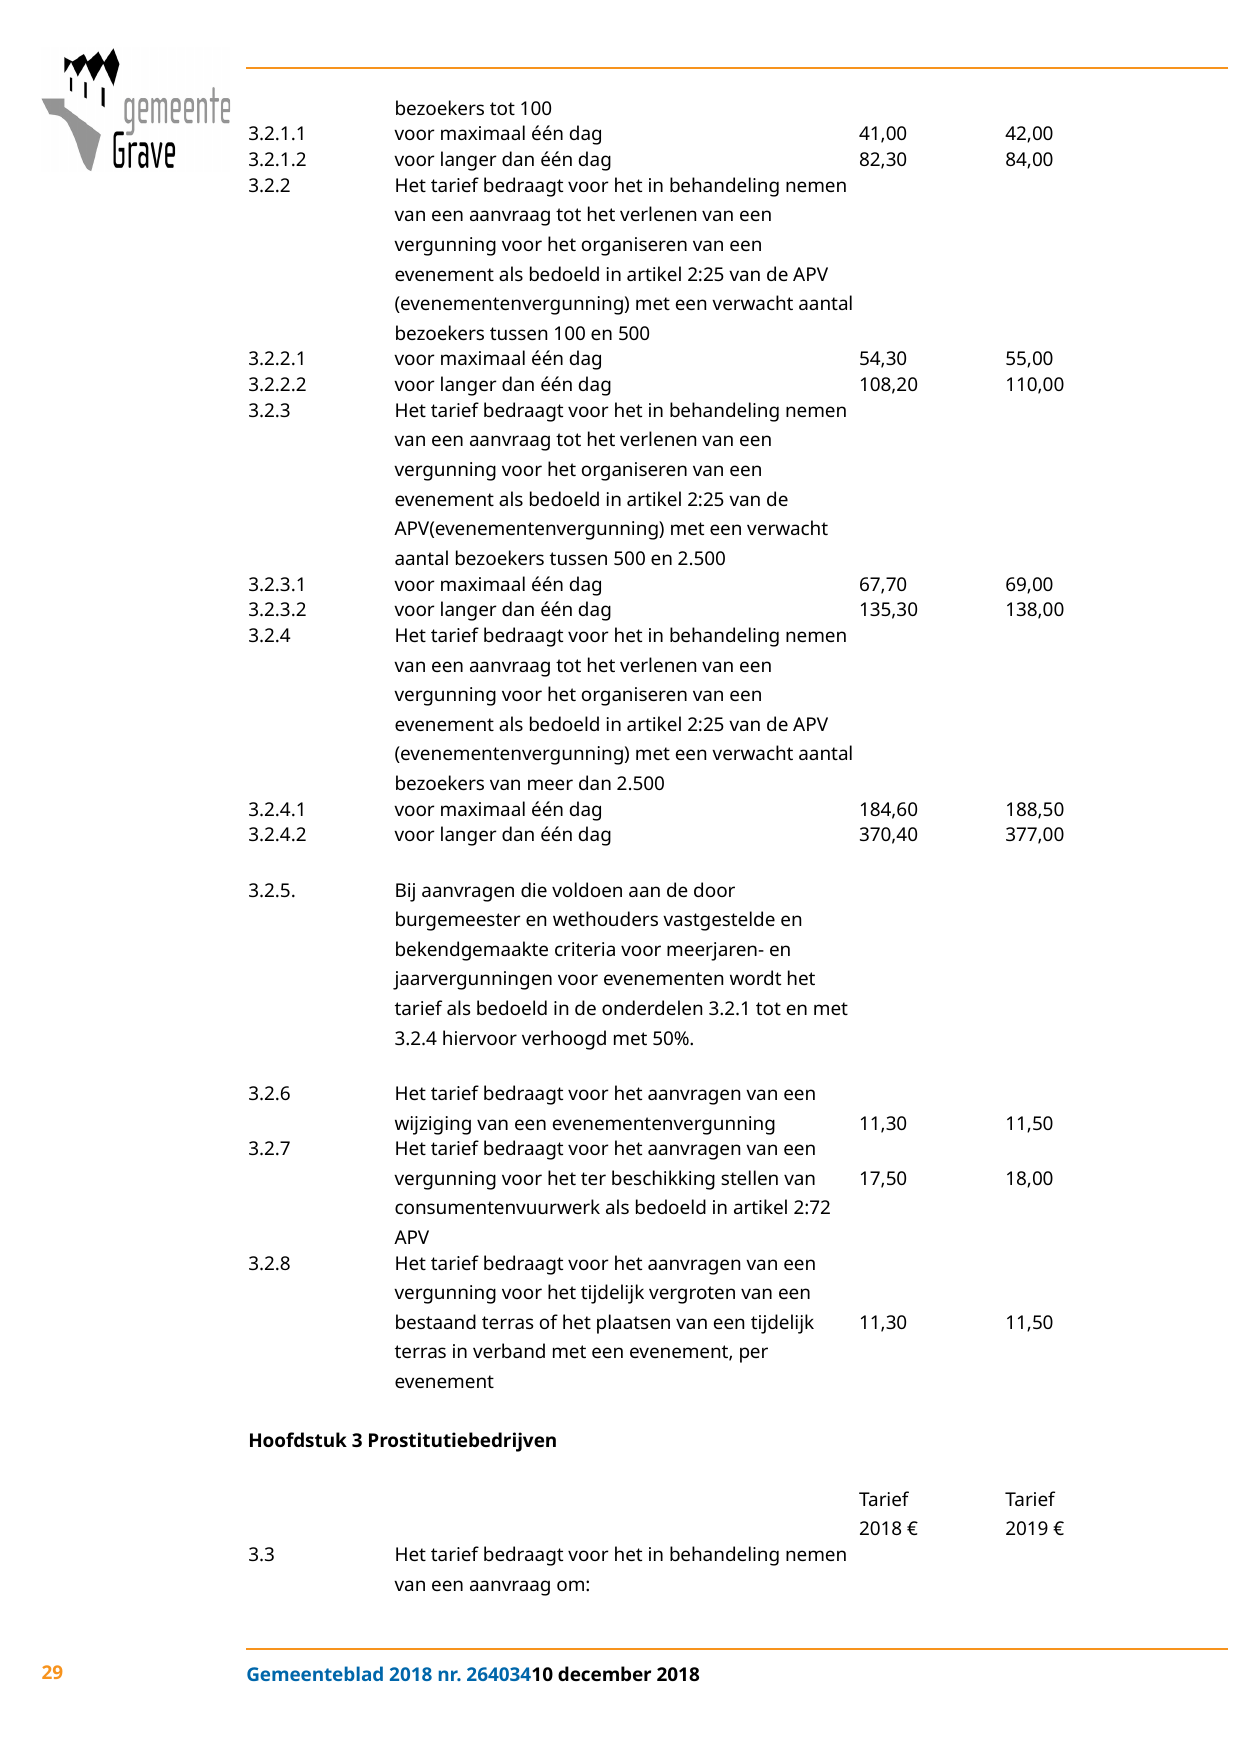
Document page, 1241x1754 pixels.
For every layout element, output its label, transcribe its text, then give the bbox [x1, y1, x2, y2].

table_cell 3.3 [248, 1541, 394, 1597]
table_cell 3.2.3.1 [248, 571, 394, 596]
table_header Tarief 2019 € [1005, 1486, 1152, 1541]
table_cell 188,50 [1005, 796, 1152, 822]
table_cell [1005, 847, 1152, 1080]
table_cell [1005, 397, 1152, 571]
picture [41, 47, 231, 172]
table_cell Het tarief bedraagt voor het in behandeling nemen van een aanvraag om: [394, 1541, 859, 1597]
table_cell Het tarief bedraagt voor het aanvragen van een vergunning voor het tijdelijk vergroten van een bestaand terras of het plaatsen van een tijdelijk terras in verband met een evenement, per evenement [394, 1250, 859, 1394]
text Hoofdstuk 3 Prostitutiebedrijven [248, 1427, 1152, 1452]
table_cell voor maximaal één dag [394, 571, 859, 596]
table_cell 3.2.6 [248, 1080, 394, 1135]
table_cell 3.2.8 [248, 1250, 394, 1394]
table_cell [1005, 622, 1152, 796]
table_cell 135,30 [859, 596, 1005, 622]
table_cell Het tarief bedraagt voor het in behandeling nemen van een aanvraag tot het verlenen van een vergunning voor het organiseren van een evenement als bedoeld in artikel 2:25 van de APV (evenementenvergunning) met een verwacht aantal bezoekers van meer dan 2.500 [394, 622, 859, 796]
table_cell [859, 172, 1005, 346]
table_cell 3.2.4 [248, 622, 394, 796]
table_cell 3.2.2.2 [248, 371, 394, 397]
table_cell [1005, 1541, 1152, 1597]
table_cell 3.2.2 [248, 172, 394, 346]
table_cell 3.2.2.1 [248, 346, 394, 371]
table_cell [859, 95, 1005, 121]
table_cell [859, 622, 1005, 796]
table_cell 54,30 [859, 346, 1005, 371]
table_cell 3.2.4.2 [248, 822, 394, 847]
table_cell 69,00 [1005, 571, 1152, 596]
table_cell voor maximaal één dag [394, 346, 859, 371]
table_cell voor maximaal één dag [394, 121, 859, 146]
table_cell 3.2.4.1 [248, 796, 394, 822]
table_header [248, 1486, 394, 1541]
table_header [394, 1486, 859, 1541]
table_cell [1005, 172, 1152, 346]
table_cell 108,20 [859, 371, 1005, 397]
table_cell 3.2.7 [248, 1135, 394, 1250]
table_cell [248, 95, 394, 121]
table_cell Het tarief bedraagt voor het in behandeling nemen van een aanvraag tot het verlenen van een vergunning voor het organiseren van een evenement als bedoeld in artikel 2:25 van de APV (evenementenvergunning) met een verwacht aantal bezoekers tussen 100 en 500 [394, 172, 859, 346]
table_cell 184,60 [859, 796, 1005, 822]
table_cell voor maximaal één dag [394, 796, 859, 822]
table_cell 42,00 [1005, 121, 1152, 146]
table_cell 3.2.3.2 [248, 596, 394, 622]
table_cell 138,00 [1005, 596, 1152, 622]
table_cell [859, 397, 1005, 571]
table_cell voor langer dan één dag [394, 596, 859, 622]
table_cell 3.2.1.1 [248, 121, 394, 146]
table_cell [1005, 95, 1152, 121]
table_cell 55,00 [1005, 346, 1152, 371]
table_cell 18,00 [1005, 1135, 1152, 1250]
table_cell 3.2.5. [248, 847, 394, 1080]
table_cell 11,30 [859, 1250, 1005, 1394]
table_cell 11,50 [1005, 1080, 1152, 1135]
table_cell 84,00 [1005, 146, 1152, 172]
table_cell voor langer dan één dag [394, 371, 859, 397]
table_cell 82,30 [859, 146, 1005, 172]
table_cell 17,50 [859, 1135, 1005, 1250]
table_cell voor langer dan één dag [394, 146, 859, 172]
table_cell 11,50 [1005, 1250, 1152, 1394]
table_cell 67,70 [859, 571, 1005, 596]
table_cell Het tarief bedraagt voor het aanvragen van een vergunning voor het ter beschikking stellen van consumentenvuurwerk als bedoeld in artikel 2:72 APV [394, 1135, 859, 1250]
table_cell Het tarief bedraagt voor het aanvragen van een wijziging van een evenementenvergunning [394, 1080, 859, 1135]
table_cell 41,00 [859, 121, 1005, 146]
table_cell Bij aanvragen die voldoen aan de door burgemeester en wethouders vastgestelde en bekendgemaakte criteria voor meerjaren- en jaarvergunningen voor evenementen wordt het tarief als bedoeld in de onderdelen 3.2.1 tot en met 3.2.4 hiervoor verhoogd met 50%. [394, 847, 859, 1080]
table_cell 377,00 [1005, 822, 1152, 847]
table_cell Het tarief bedraagt voor het in behandeling nemen van een aanvraag tot het verlenen van een vergunning voor het organiseren van een evenement als bedoeld in artikel 2:25 van de APV(evenementenvergunning) met een verwacht aantal bezoekers tussen 500 en 2.500 [394, 397, 859, 571]
table_cell 370,40 [859, 822, 1005, 847]
table_cell voor langer dan één dag [394, 822, 859, 847]
table_cell 3.2.1.2 [248, 146, 394, 172]
table_cell 110,00 [1005, 371, 1152, 397]
table_cell bezoekers tot 100 [394, 95, 859, 121]
table_cell [859, 1541, 1005, 1597]
table_header Tarief 2018 € [859, 1486, 1005, 1541]
table_cell 3.2.3 [248, 397, 394, 571]
table_cell [859, 847, 1005, 1080]
table_cell 11,30 [859, 1080, 1005, 1135]
